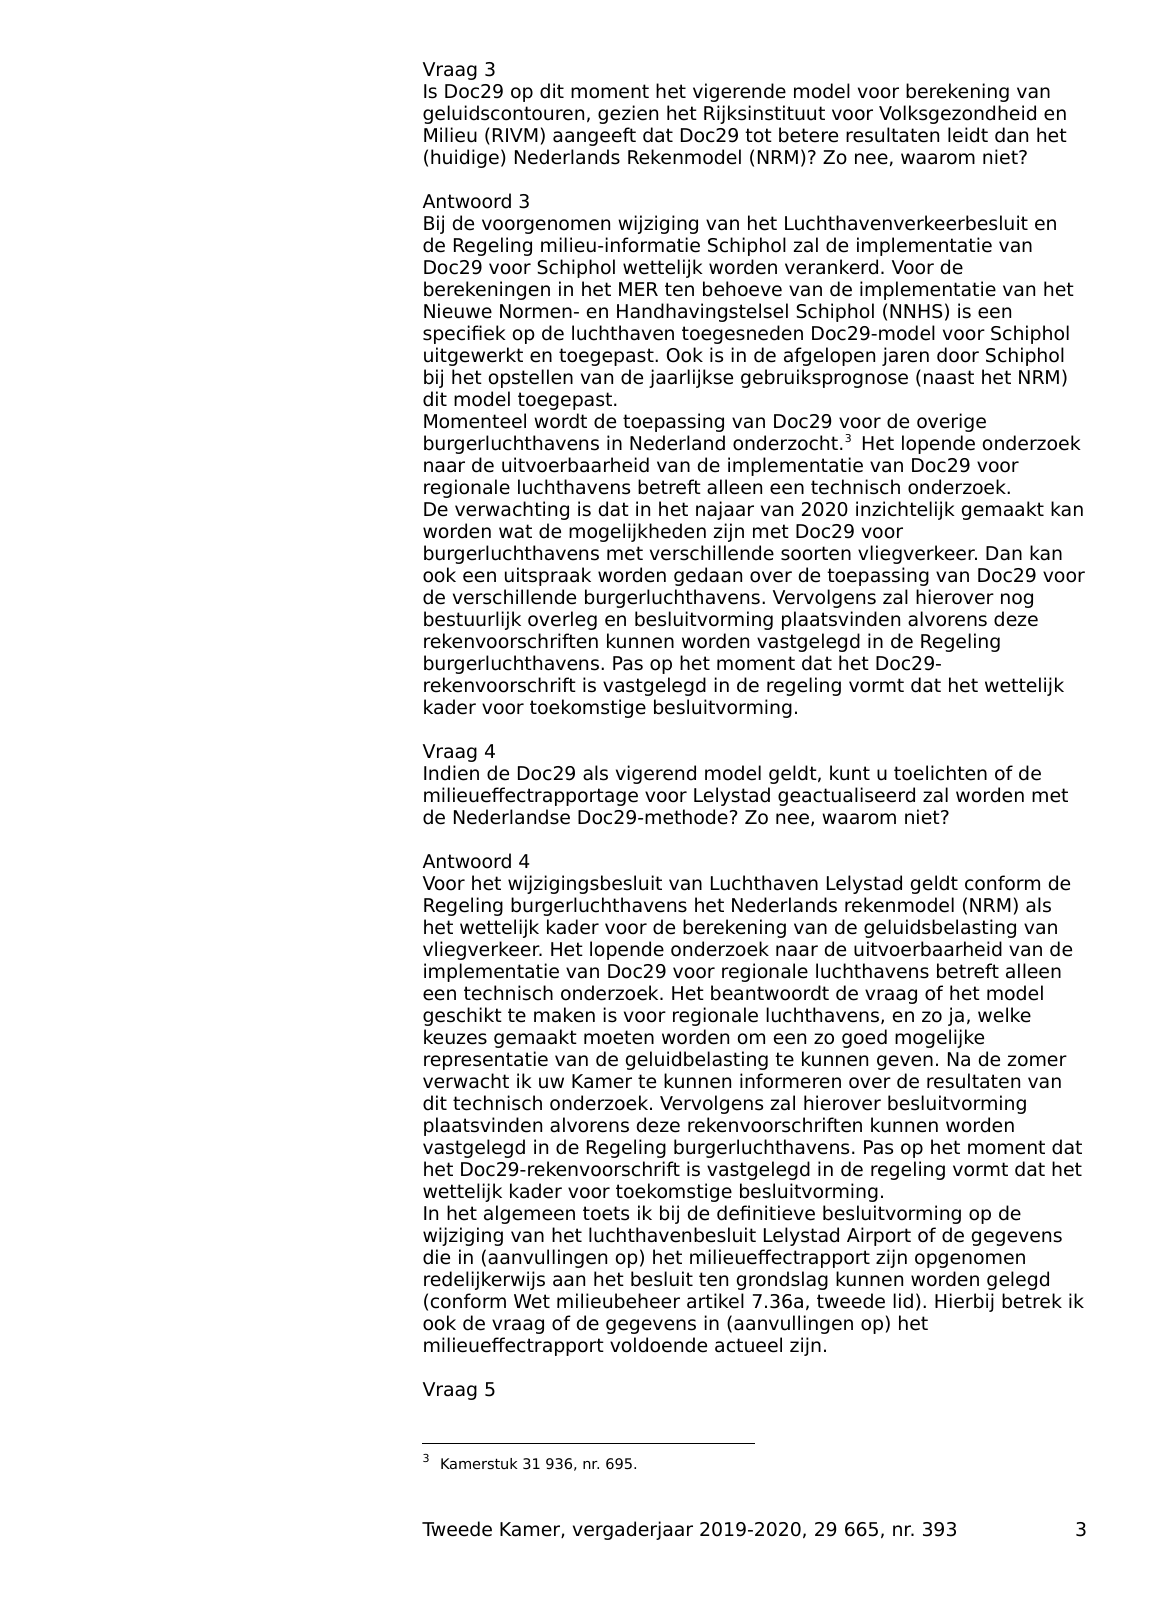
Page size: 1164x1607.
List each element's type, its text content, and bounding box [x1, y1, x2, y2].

text Antwoord 3 [422, 191, 1087, 213]
text Vraag 5 [422, 1379, 1087, 1401]
text Is Doc29 op dit moment het vigerende model voor berekening van geluidscontouren, gezien het Rijksinstituut voor Volksgezondheid en Milieu (RIVM) aangeeft dat Doc29 tot betere resultaten leidt dan het (huidige) Nederlands Rekenmodel (NRM)? Zo nee, waarom niet? [422, 81, 1087, 169]
text Kamerstuk 31 936, nr. 695. [422, 1452, 1087, 1474]
text Voor het wijzigingsbesluit van Luchthaven Lelystad geldt conform de Regeling burgerluchthavens het Nederlands rekenmodel (NRM) als het wettelijk kader voor de berekening van de geluidsbelasting van vliegverkeer. Het lopende onderzoek naar de uitvoerbaarheid van de implementatie van Doc29 voor regionale luchthavens betreft alleen een technisch onderzoek. Het beantwoordt de vraag of het model geschikt te maken is voor regionale luchthavens, en zo ja, welke keuzes gemaakt moeten worden om een zo goed mogelijke representatie van de geluidbelasting te kunnen geven. Na de zomer verwacht ik uw Kamer te kunnen informeren over de resultaten van dit technisch onderzoek. Vervolgens zal hierover besluitvorming plaatsvinden alvorens deze rekenvoorschriften kunnen worden vastgelegd in de Regeling burgerluchthavens. Pas op het moment dat het Doc29-rekenvoorschrift is vastgelegd in de regeling vormt dat het wettelijk kader voor toekomstige besluitvorming. [422, 873, 1087, 1203]
text Indien de Doc29 als vigerend model geldt, kunt u toelichten of de milieueffectrapportage voor Lelystad geactualiseerd zal worden met de Nederlandse Doc29-methode? Zo nee, waarom niet? [422, 763, 1087, 829]
text Vraag 4 [422, 741, 1087, 763]
text Momenteel wordt de toepassing van Doc29 voor de overige burgerluchthavens in Nederland onderzocht. Het lopende onderzoek naar de uitvoerbaarheid van de implementatie van Doc29 voor regionale luchthavens betreft alleen een technisch onderzoek. [422, 411, 1087, 499]
text De verwachting is dat in het najaar van 2020 inzichtelijk gemaakt kan worden wat de mogelijkheden zijn met Doc29 voor burgerluchthavens met verschillende soorten vliegverkeer. Dan kan ook een uitspraak worden gedaan over de toepassing van Doc29 voor de verschillende burgerluchthavens. Vervolgens zal hierover nog bestuurlijk overleg en besluitvorming plaatsvinden alvorens deze rekenvoorschriften kunnen worden vastgelegd in de Regeling burgerluchthavens. Pas op het moment dat het Doc29-rekenvoorschrift is vastgelegd in de regeling vormt dat het wettelijk kader voor toekomstige besluitvorming. [422, 499, 1087, 719]
text Bij de voorgenomen wijziging van het Luchthavenverkeerbesluit en de Regeling milieu-informatie Schiphol zal de implementatie van Doc29 voor Schiphol wettelijk worden verankerd. Voor de berekeningen in het MER ten behoeve van de implementatie van het Nieuwe Normen- en Handhavingstelsel Schiphol (NNHS) is een specifiek op de luchthaven toegesneden Doc29-model voor Schiphol uitgewerkt en toegepast. Ook is in de afgelopen jaren door Schiphol bij het opstellen van de jaarlijkse gebruiksprognose (naast het NRM) dit model toegepast. [422, 213, 1087, 411]
text Antwoord 4 [422, 851, 1087, 873]
text In het algemeen toets ik bij de definitieve besluitvorming op de wijziging van het luchthavenbesluit Lelystad Airport of de gegevens die in (aanvullingen op) het milieueffectrapport zijn opgenomen redelijkerwijs aan het besluit ten grondslag kunnen worden gelegd (conform Wet milieubeheer artikel 7.36a, tweede lid). Hierbij betrek ik ook de vraag of de gegevens in (aanvullingen op) het milieueffectrapport voldoende actueel zijn. [422, 1203, 1087, 1356]
text Vraag 3 [422, 59, 1087, 81]
